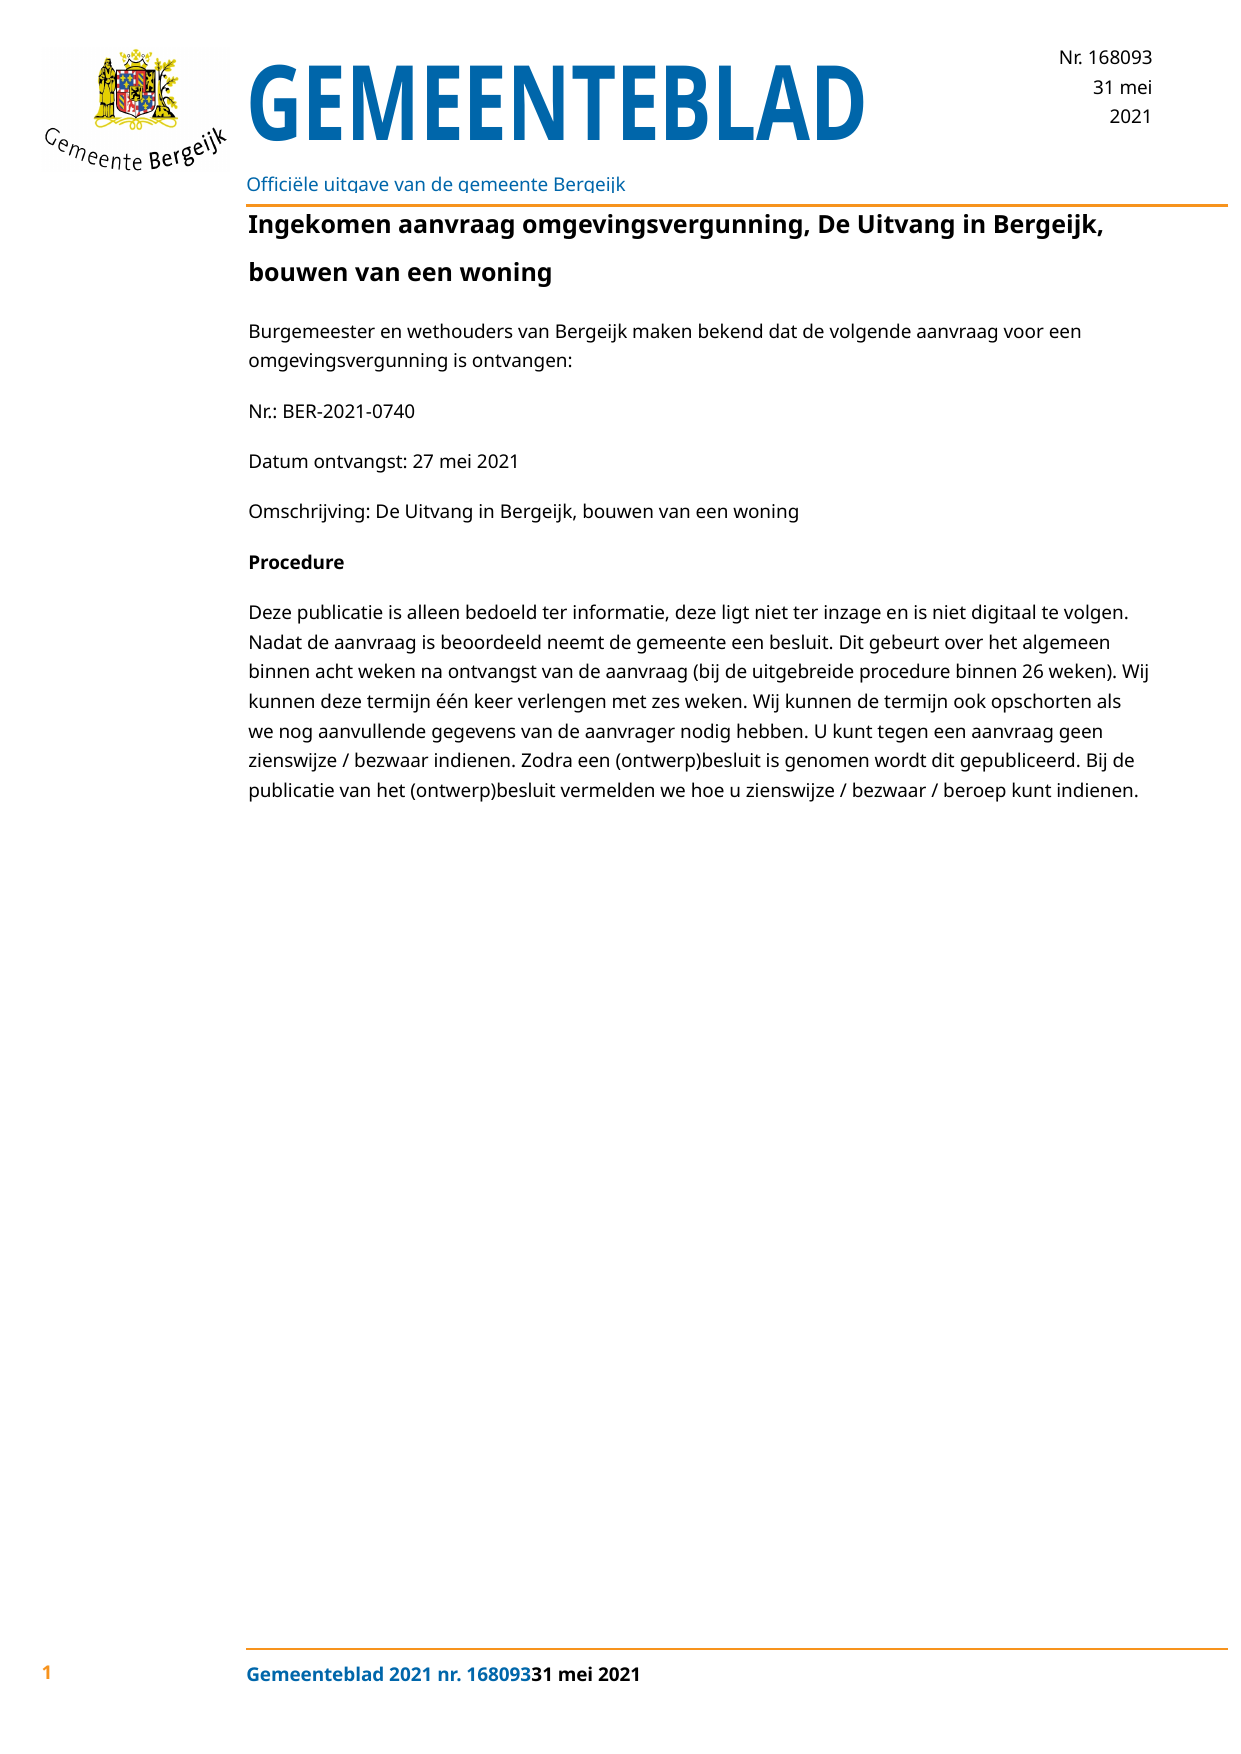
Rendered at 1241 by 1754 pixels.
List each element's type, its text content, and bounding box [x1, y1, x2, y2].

text Nr.: BER-2021-0740 [248, 398, 1152, 424]
text Omschrijving: De Uitvang in Bergeijk, bouwen van een woning [248, 499, 1152, 524]
text Burgemeester en wethouders van Bergeijk maken bekend dat de volgende aanvraag voor een omgevingsvergunning is ontvangen: [248, 318, 1152, 373]
text Ingekomen aanvraag omgevingsvergunning, De Uitvang in Bergeijk, bouwen van een woning [248, 207, 1152, 288]
picture [41, 47, 231, 172]
text Datum ontvangst: 27 mei 2021 [248, 448, 1152, 474]
text Procedure [248, 549, 1152, 575]
text Deze publicatie is alleen bedoeld ter informatie, deze ligt niet ter inzage en is niet digitaal te volgen. Nadat de aanvraag is beoordeeld neemt de gemeente een besluit. Dit gebeurt over het algemeen binnen acht weken na ontvangst van de aanvraag (bij de uitgebreide procedure binnen 26 weken). Wij kunnen deze termijn één keer verlengen met zes weken. Wij kunnen de termijn ook opschorten als we nog aanvullende gegevens van de aanvrager nodig hebben. U kunt tegen een aanvraag geen zienswijze / bezwaar indienen. Zodra een (ontwerp)besluit is genomen wordt dit gepubliceerd. Bij de publicatie van het (ontwerp)besluit vermelden we hoe u zienswijze / bezwaar / beroep kunt indienen. [248, 599, 1152, 803]
